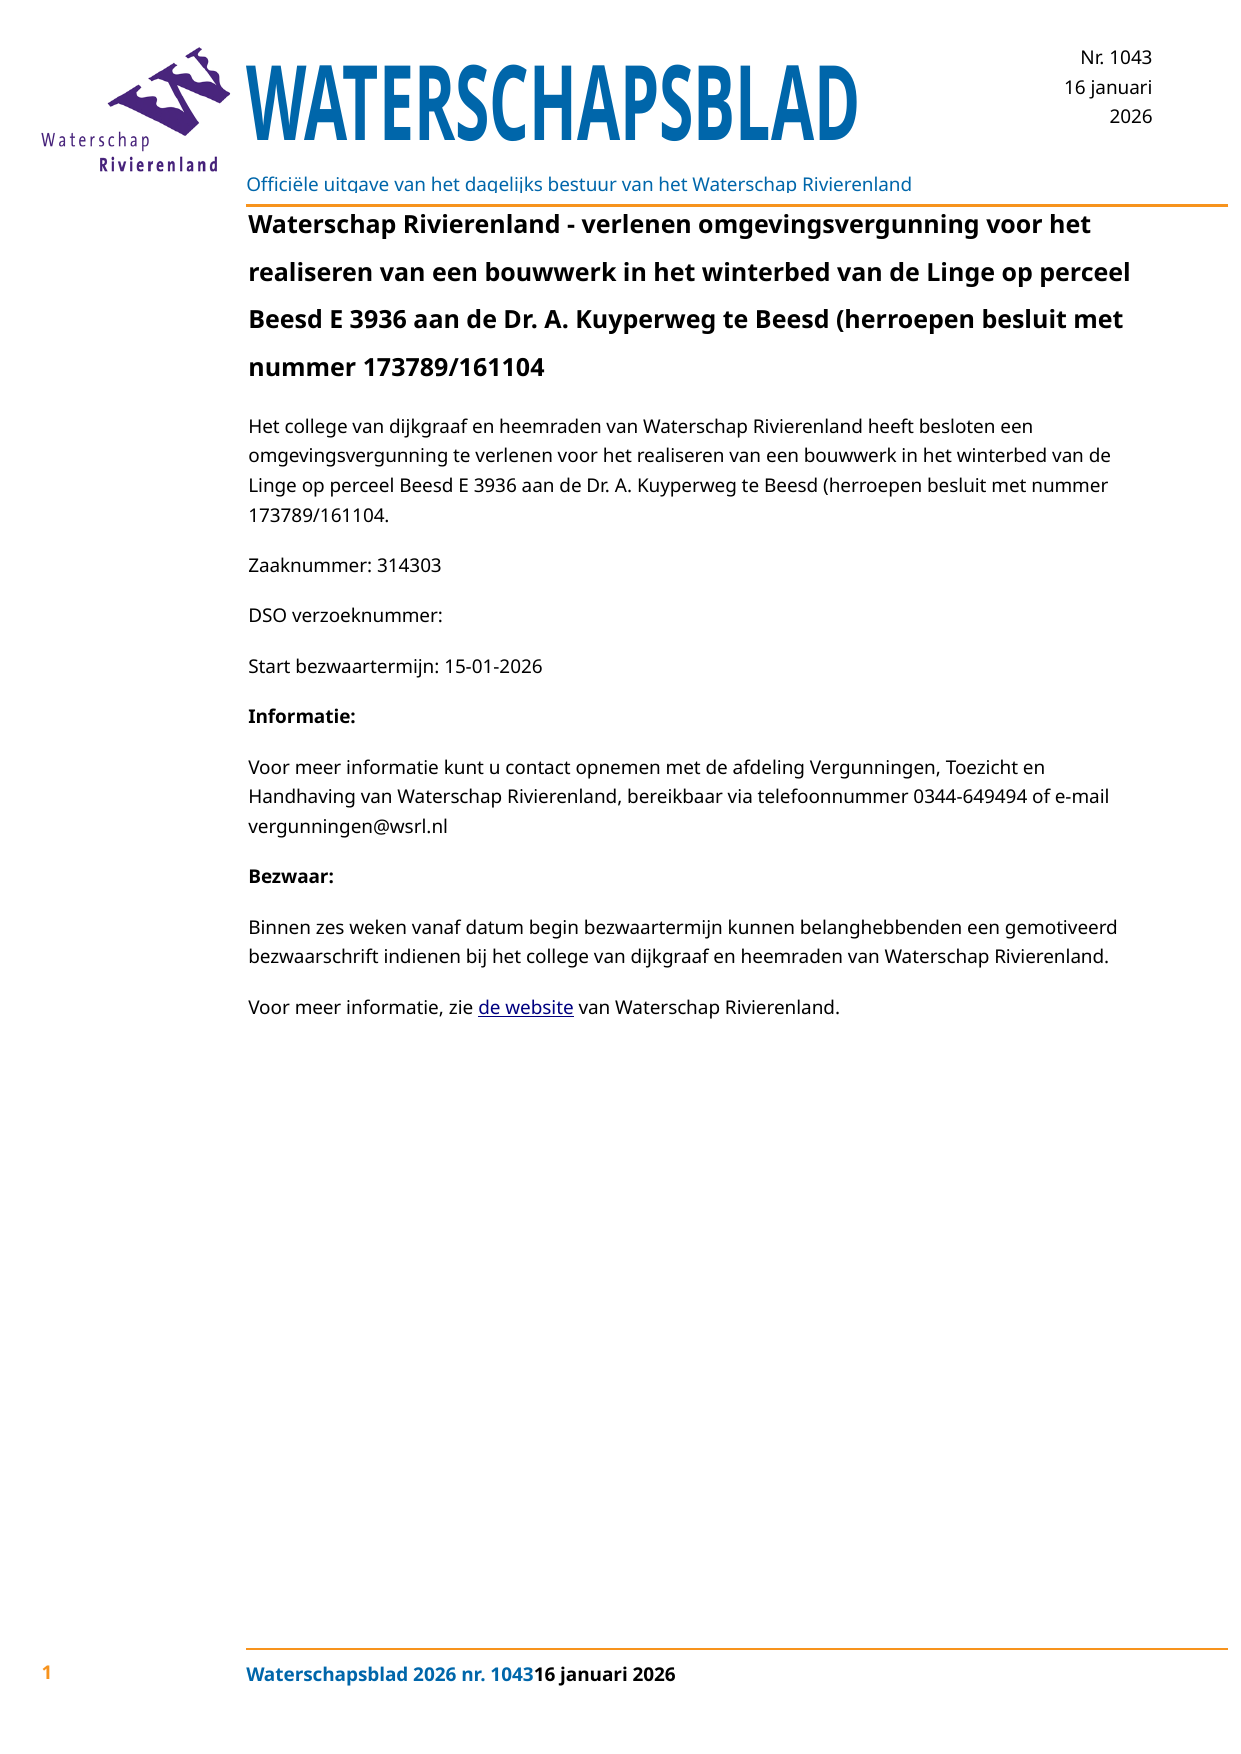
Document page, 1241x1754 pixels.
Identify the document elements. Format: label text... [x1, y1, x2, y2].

picture [41, 47, 231, 172]
text Start bezwaartermijn: 15-01-2026 [248, 653, 1152, 679]
text Voor meer informatie kunt u contact opnemen met de afdeling Vergunningen, Toezicht en Handhaving van Waterschap Rivierenland, bereikbaar via telefoonnummer 0344-649494 of e-mail vergunningen@wsrl.nl [248, 754, 1152, 839]
text Het college van dijkgraaf en heemraden van Waterschap Rivierenland heeft besloten een omgevingsvergunning te verlenen voor het realiseren van een bouwwerk in het winterbed van de Linge op perceel Beesd E 3936 aan de Dr. A. Kuyperweg te Beesd (herroepen besluit met nummer 173789/161104. [248, 413, 1152, 528]
text Binnen zes weken vanaf datum begin bezwaartermijn kunnen belanghebbenden een gemotiveerd bezwaarschrift indienen bij het college van dijkgraaf en heemraden van Waterschap Rivierenland. [248, 914, 1152, 969]
text Informatie: [248, 703, 1152, 729]
text DSO verzoeknummer: [248, 603, 1152, 628]
text Waterschap Rivierenland - verlenen omgevingsvergunning voor het realiseren van een bouwwerk in het winterbed van de Linge op perceel Beesd E 3936 aan de Dr. A. Kuyperweg te Beesd (herroepen besluit met nummer 173789/161104 [248, 207, 1152, 384]
text Bezwaar: [248, 863, 1152, 889]
text Zaaknummer: 314303 [248, 552, 1152, 578]
text Voor meer informatie, zie de website van Waterschap Rivierenland. [248, 994, 1152, 1020]
